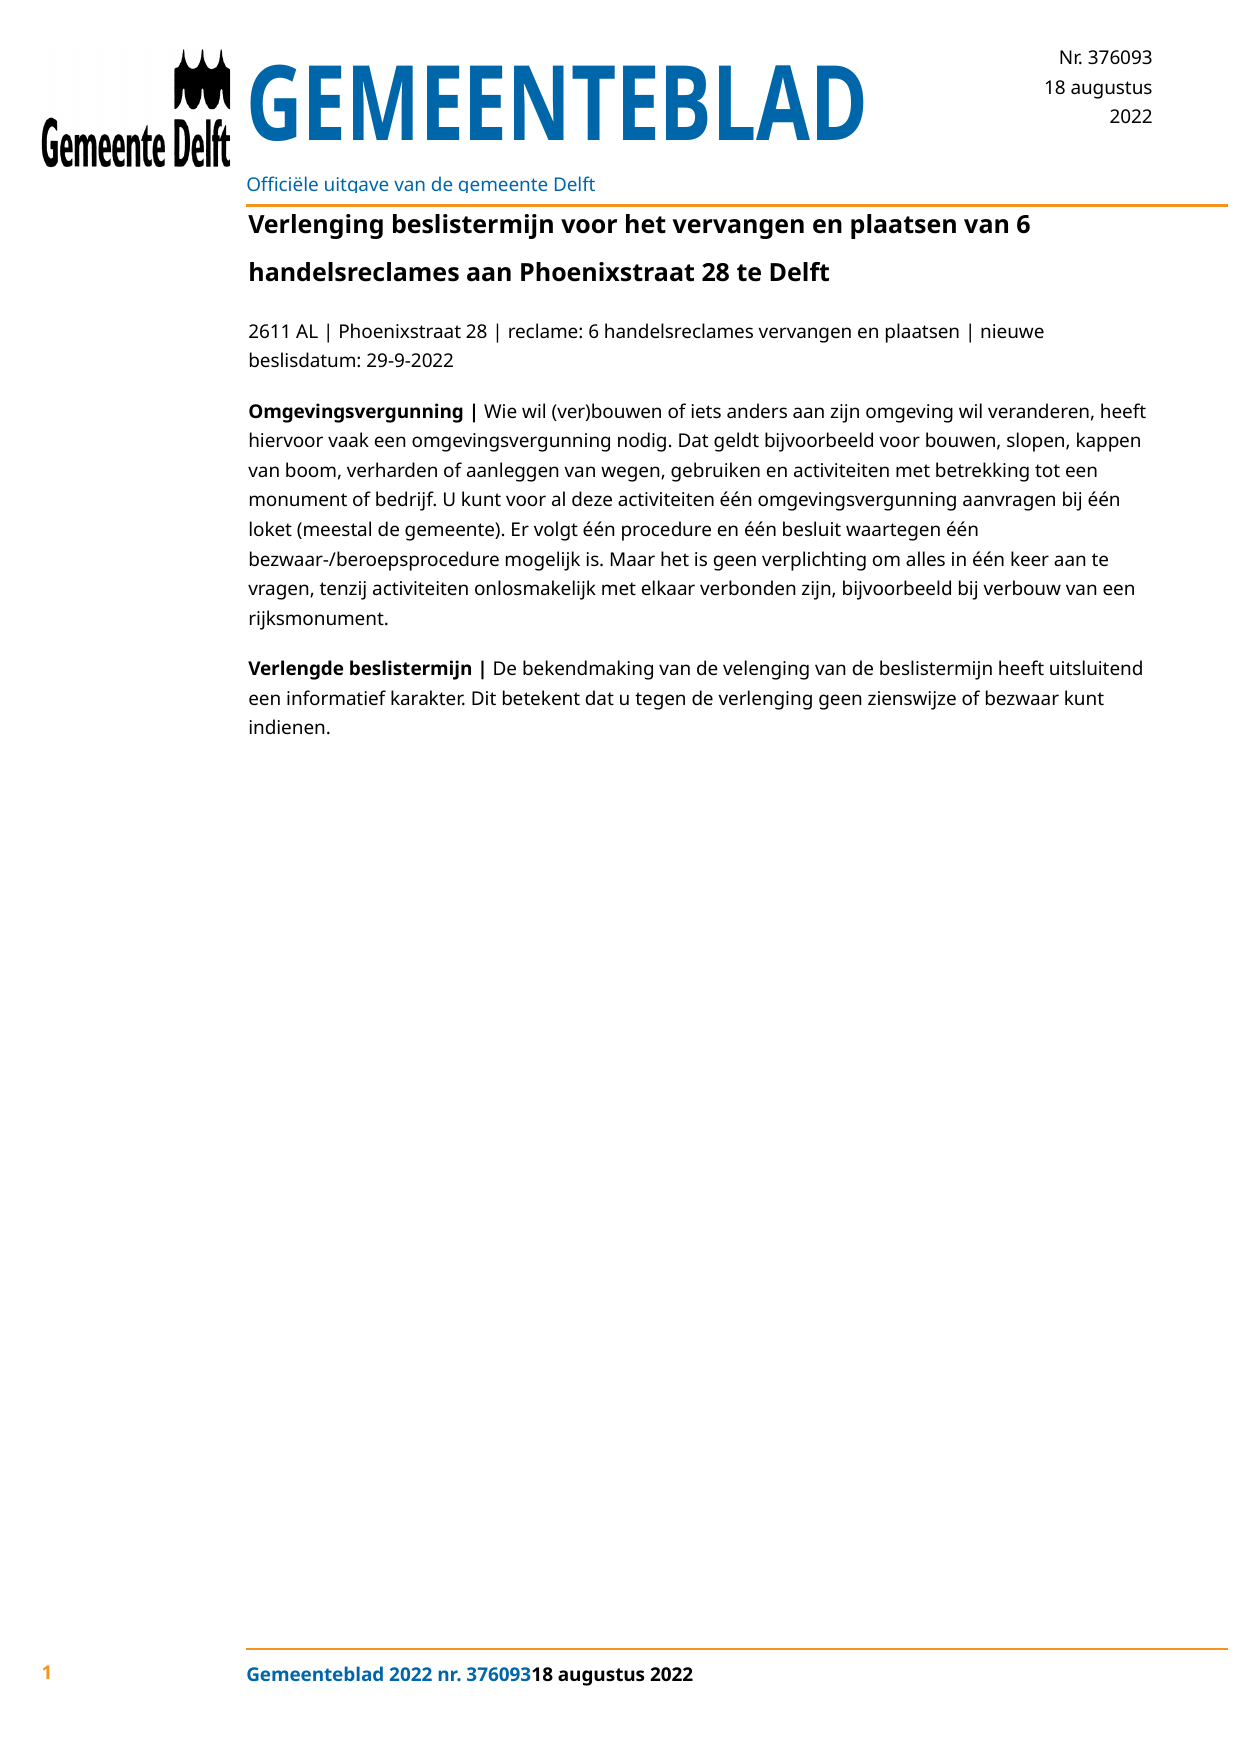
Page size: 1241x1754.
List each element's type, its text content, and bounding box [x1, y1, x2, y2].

text 2611 AL | Phoenixstraat 28 | reclame: 6 handelsreclames vervangen en plaatsen | nieuwe beslisdatum: 29-9-2022 [248, 318, 1152, 373]
text Verlenging beslistermijn voor het vervangen en plaatsen van 6 handelsreclames aan Phoenixstraat 28 te Delft [248, 207, 1152, 288]
text Omgevingsvergunning | Wie wil (ver)bouwen of iets anders aan zijn omgeving wil veranderen, heeft hiervoor vaak een omgevingsvergunning nodig. Dat geldt bijvoorbeeld voor bouwen, slopen, kappen van boom, verharden of aanleggen van wegen, gebruiken en activiteiten met betrekking tot een monument of bedrijf. U kunt voor al deze activiteiten één omgevingsvergunning aanvragen bij één loket (meestal de gemeente). Er volgt één procedure en één besluit waartegen één bezwaar-/beroepsprocedure mogelijk is. Maar het is geen verplichting om alles in één keer aan te vragen, tenzij activiteiten onlosmakelijk met elkaar verbonden zijn, bijvoorbeeld bij verbouw van een rijksmonument. [248, 398, 1152, 631]
picture [41, 47, 231, 172]
text Verlengde beslistermijn | De bekendmaking van de velenging van de beslistermijn heeft uitsluitend een informatief karakter. Dit betekent dat u tegen de verlenging geen zienswijze of bezwaar kunt indienen. [248, 655, 1152, 740]
